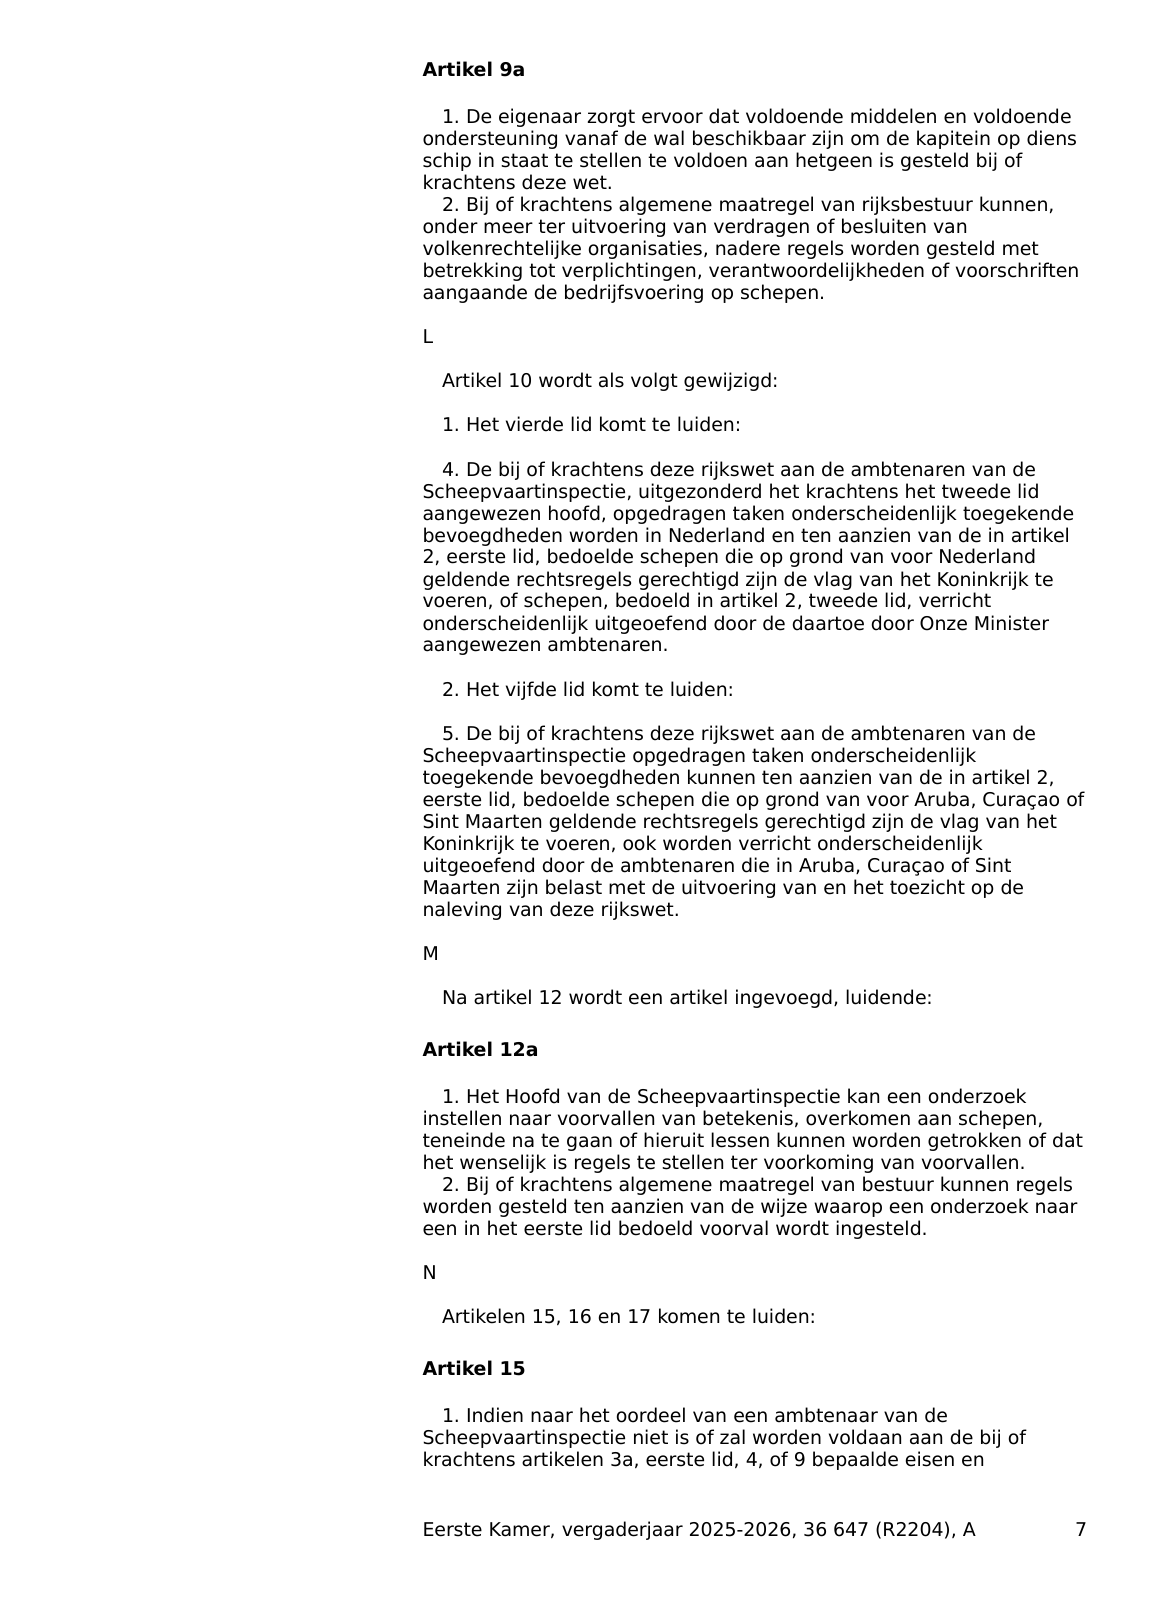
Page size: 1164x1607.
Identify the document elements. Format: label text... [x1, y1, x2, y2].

text 5. De bij of krachtens deze rijkswet aan de ambtenaren van de Scheepvaartinspectie opgedragen taken onderscheidenlijk toegekende bevoegdheden kunnen ten aanzien van de in artikel 2, eerste lid, bedoelde schepen die op grond van voor Aruba, Curaçao of Sint Maarten geldende rechtsregels gerechtigd zijn de vlag van het Koninkrijk te voeren, ook worden verricht onderscheidenlijk uitgeoefend door de ambtenaren die in Aruba, Curaçao of Sint Maarten zijn belast met de uitvoering van en het toezicht op de naleving van deze rijkswet. [422, 723, 1087, 921]
text Artikel 10 wordt als volgt gewijzigd: [422, 370, 1087, 392]
text 4. De bij of krachtens deze rijkswet aan de ambtenaren van de Scheepvaartinspectie, uitgezonderd het krachtens het tweede lid aangewezen hoofd, opgedragen taken onderscheidenlijk toegekende bevoegdheden worden in Nederland en ten aanzien van de in artikel 2, eerste lid, bedoelde schepen die op grond van voor Nederland geldende rechtsregels gerechtigd zijn de vlag van het Koninkrijk te voeren, of schepen, bedoeld in artikel 2, tweede lid, verricht onderscheidenlijk uitgeoefend door de daartoe door Onze Minister aangewezen ambtenaren. [422, 458, 1087, 656]
text 2. Bij of krachtens algemene maatregel van rijksbestuur kunnen, onder meer ter uitvoering van verdragen of besluiten van volkenrechtelijke organisaties, nadere regels worden gesteld met betrekking tot verplichtingen, verantwoordelijkheden of voorschriften aangaande de bedrijfsvoering op schepen. [422, 194, 1087, 304]
subtitle Artikel 12a [422, 1039, 1087, 1061]
text 1. Het Hoofd van de Scheepvaartinspectie kan een onderzoek instellen naar voorvallen van betekenis, overkomen aan schepen, teneinde na te gaan of hieruit lessen kunnen worden getrokken of dat het wenselijk is regels te stellen ter voorkoming van voorvallen. [422, 1086, 1087, 1174]
text 1. Indien naar het oordeel van een ambtenaar van de Scheepvaartinspectie niet is of zal worden voldaan aan de bij of krachtens artikelen 3a, eerste lid, 4, of 9 bepaalde eisen en [422, 1405, 1087, 1471]
subtitle Artikel 15 [422, 1358, 1087, 1380]
text Na artikel 12 wordt een artikel ingevoegd, luidende: [422, 987, 1087, 1009]
text Artikelen 15, 16 en 17 komen te luiden: [422, 1306, 1087, 1328]
text 2. Bij of krachtens algemene maatregel van bestuur kunnen regels worden gesteld ten aanzien van de wijze waarop een onderzoek naar een in het eerste lid bedoeld voorval wordt ingesteld. [422, 1174, 1087, 1240]
text L [422, 326, 1087, 348]
text M [422, 943, 1087, 965]
text 1. Het vierde lid komt te luiden: [422, 414, 1087, 436]
text 2. Het vijfde lid komt te luiden: [422, 678, 1087, 701]
text N [422, 1262, 1087, 1284]
text 1. De eigenaar zorgt ervoor dat voldoende middelen en voldoende ondersteuning vanaf de wal beschikbaar zijn om de kapitein op diens schip in staat te stellen te voldoen aan hetgeen is gesteld bij of krachtens deze wet. [422, 106, 1087, 194]
subtitle Artikel 9a [422, 59, 1087, 81]
